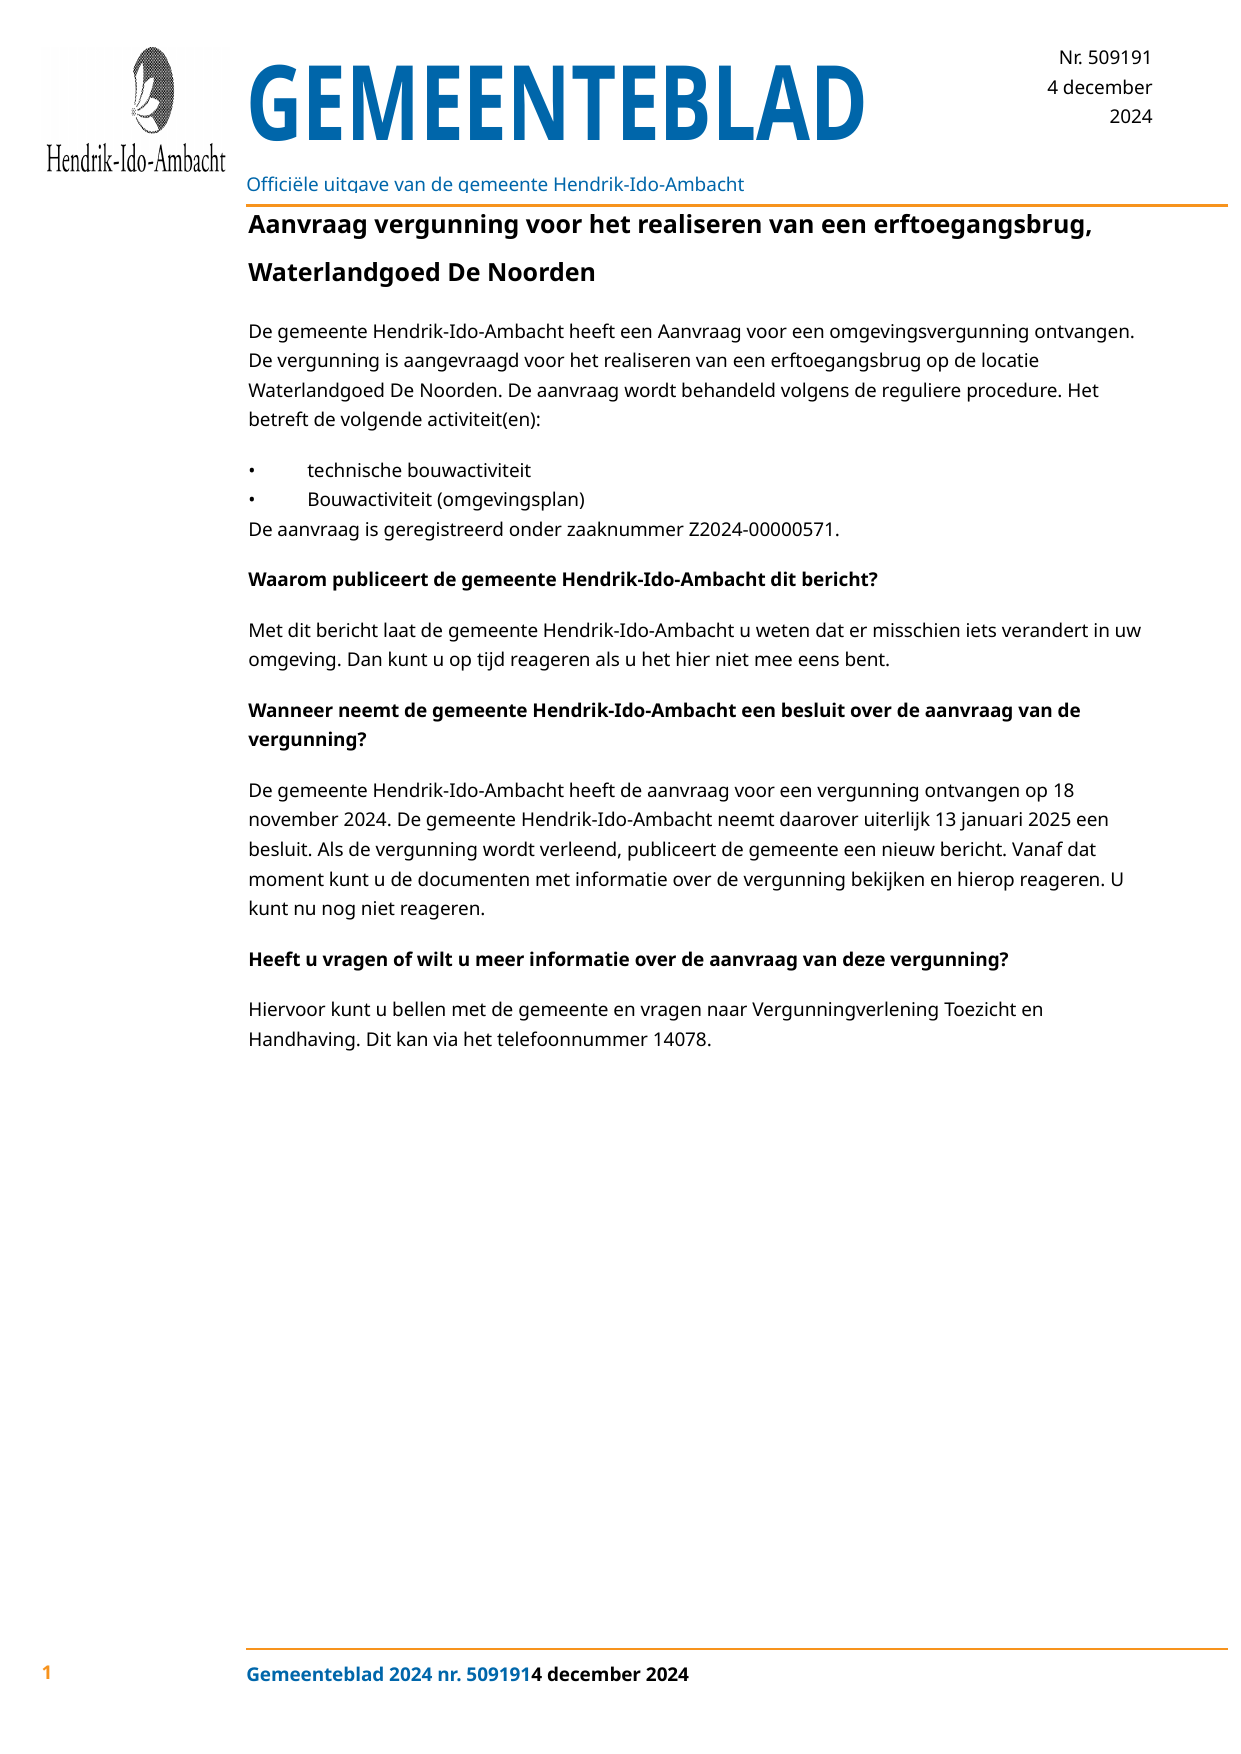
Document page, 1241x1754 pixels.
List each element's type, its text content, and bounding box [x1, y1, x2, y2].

text Heeft u vragen of wilt u meer informatie over de aanvraag van deze vergunning? [248, 946, 1152, 972]
text Aanvraag vergunning voor het realiseren van een erftoegangsbrug, Waterlandgoed De Noorden [248, 207, 1152, 288]
picture [41, 47, 231, 172]
list Bouwactiviteit (omgevingsplan) [248, 487, 1152, 512]
text De aanvraag is geregistreerd onder zaaknummer Z2024-00000571. [248, 516, 1152, 542]
text Hiervoor kunt u bellen met de gemeente en vragen naar Vergunningverlening Toezicht en Handhaving. Dit kan via het telefoonnummer 14078. [248, 996, 1152, 1052]
text De gemeente Hendrik-Ido-Ambacht heeft de aanvraag voor een vergunning ontvangen op 18 november 2024. De gemeente Hendrik-Ido-Ambacht neemt daarover uiterlijk 13 januari 2025 een besluit. Als de vergunning wordt verleend, publiceert de gemeente een nieuw bericht. Vanaf dat moment kunt u de documenten met informatie over de vergunning bekijken en hierop reageren. U kunt nu nog niet reageren. [248, 777, 1152, 921]
list technische bouwactiviteit [248, 457, 1152, 483]
text Wanneer neemt de gemeente Hendrik-Ido-Ambacht een besluit over de aanvraag van de vergunning? [248, 697, 1152, 752]
text Met dit bericht laat de gemeente Hendrik-Ido-Ambacht u weten dat er misschien iets verandert in uw omgeving. Dan kunt u op tijd reageren als u het hier niet mee eens bent. [248, 617, 1152, 672]
text Waarom publiceert de gemeente Hendrik-Ido-Ambacht dit bericht? [248, 567, 1152, 592]
text De gemeente Hendrik-Ido-Ambacht heeft een Aanvraag voor een omgevingsvergunning ontvangen. De vergunning is aangevraagd voor het realiseren van een erftoegangsbrug op de locatie Waterlandgoed De Noorden. De aanvraag wordt behandeld volgens de reguliere procedure. Het betreft de volgende activiteit(en): [248, 318, 1152, 432]
